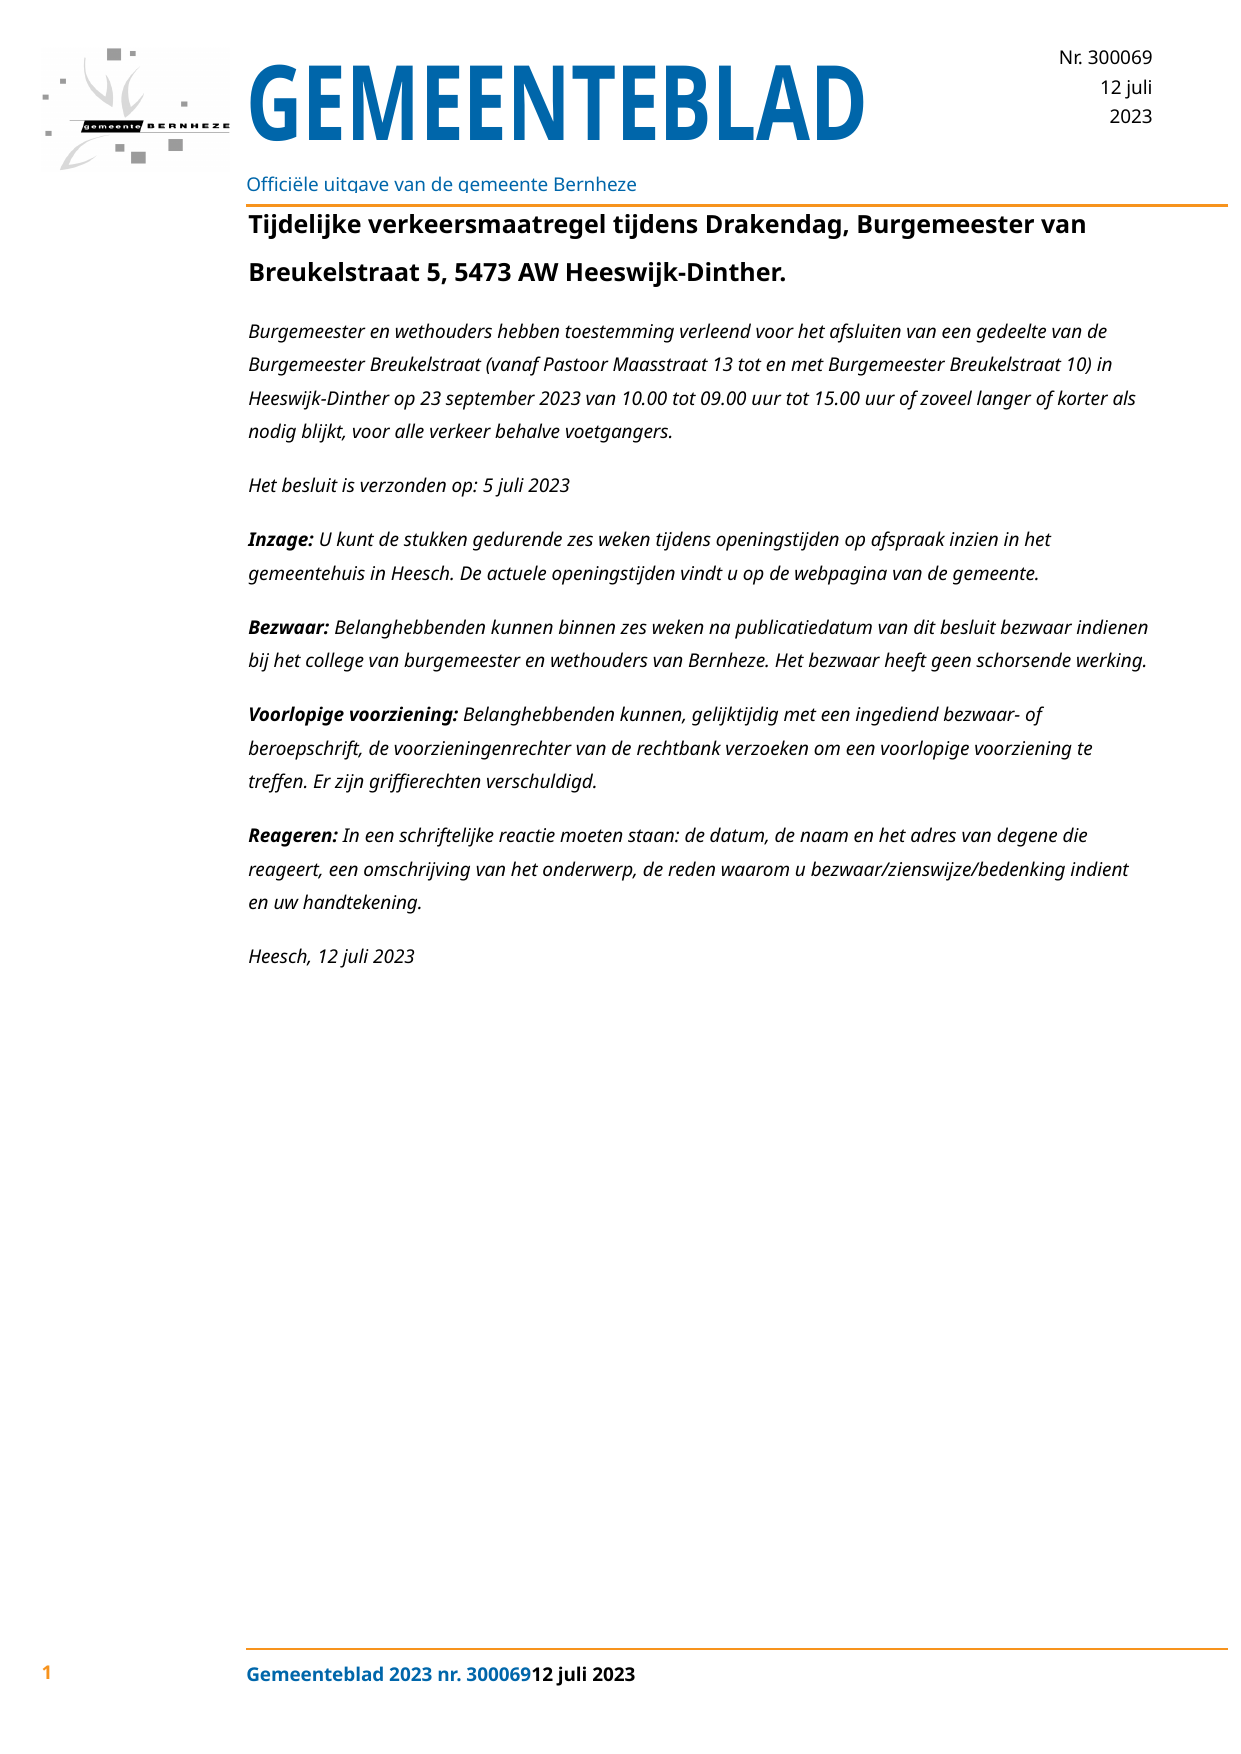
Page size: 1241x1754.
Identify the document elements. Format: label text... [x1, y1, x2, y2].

text Tijdelijke verkeersmaatregel tijdens Drakendag, Burgemeester van Breukelstraat 5, 5473 AW Heeswijk-Dinther. [248, 207, 1152, 288]
text Inzage: U kunt de stukken gedurende zes weken tijdens openingstijden op afspraak inzien in het gemeentehuis in Heesch. De actuele openingstijden vindt u op de webpagina van de gemeente. [248, 526, 1152, 586]
text Het besluit is verzonden op: 5 juli 2023 [248, 472, 1152, 498]
text Bezwaar: Belanghebbenden kunnen binnen zes weken na publicatiedatum van dit besluit bezwaar indienen bij het college van burgemeester en wethouders van Bernheze. Het bezwaar heeft geen schorsende werking. [248, 614, 1152, 673]
picture [41, 47, 231, 172]
text Voorlopige voorziening: Belanghebbenden kunnen, gelijktijdig met een ingediend bezwaar- of beroepschrift, de voorzieningenrechter van de rechtbank verzoeken om een voorlopige voorziening te treffen. Er zijn griffierechten verschuldigd. [248, 701, 1152, 794]
text Burgemeester en wethouders hebben toestemming verleend voor het afsluiten van een gedeelte van de Burgemeester Breukelstraat (vanaf Pastoor Maasstraat 13 tot en met Burgemeester Breukelstraat 10) in Heeswijk-Dinther op 23 september 2023 van 10.00 tot 09.00 uur tot 15.00 uur of zoveel langer of korter als nodig blijkt, voor alle verkeer behalve voetgangers. [248, 318, 1152, 444]
text Reageren: In een schriftelijke reactie moeten staan: de datum, de naam en het adres van degene die reageert, een omschrijving van het onderwerp, de reden waarom u bezwaar/zienswijze/bedenking indient en uw handtekening. [248, 822, 1152, 915]
text Heesch, 12 juli 2023 [248, 943, 1152, 969]
